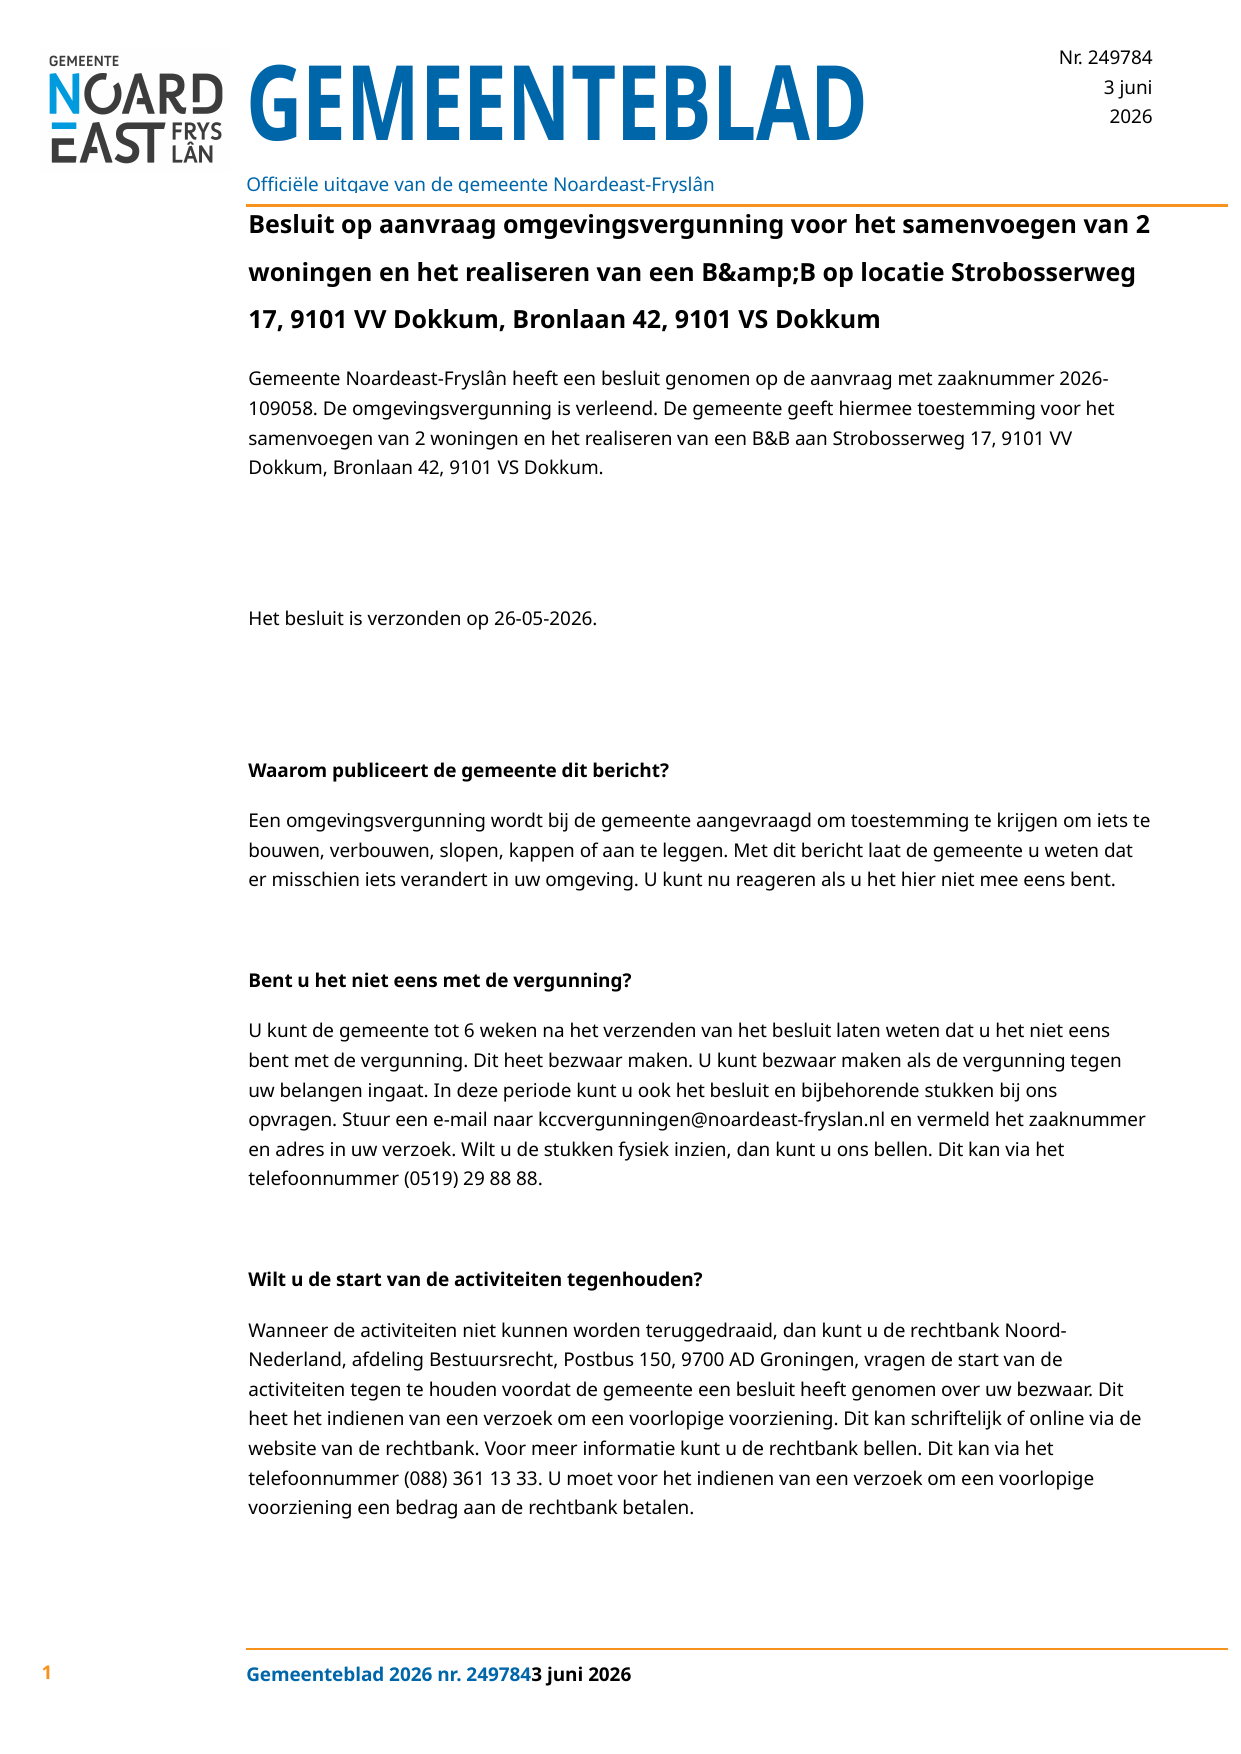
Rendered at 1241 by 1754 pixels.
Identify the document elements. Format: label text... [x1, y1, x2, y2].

text Waarom publiceert de gemeente dit bericht? [248, 757, 1152, 782]
text Besluit op aanvraag omgevingsvergunning voor het samenvoegen van 2 woningen en het realiseren van een B&amp;B op locatie Strobosserweg 17, 9101 VV Dokkum, Bronlaan 42, 9101 VS Dokkum [248, 207, 1152, 336]
text Wanneer de activiteiten niet kunnen worden teruggedraaid, dan kunt u de rechtbank Noord-Nederland, afdeling Bestuursrecht, Postbus 150, 9700 AD Groningen, vragen de start van de activiteiten tegen te houden voordat de gemeente een besluit heeft genomen over uw bezwaar. Dit heet het indienen van een verzoek om een voorlopige voorziening. Dit kan schriftelijk of online via de website van de rechtbank. Voor meer informatie kunt u de rechtbank bellen. Dit kan via het telefoonnummer (088) 361 13 33. U moet voor het indienen van een verzoek om een voorlopige voorziening een bedrag aan de rechtbank betalen. [248, 1317, 1152, 1520]
text Bent u het niet eens met de vergunning? [248, 967, 1152, 993]
text Een omgevingsvergunning wordt bij de gemeente aangevraagd om toestemming te krijgen om iets te bouwen, verbouwen, slopen, kappen of aan te leggen. Met dit bericht laat de gemeente u weten dat er misschien iets verandert in uw omgeving. U kunt nu reageren als u het hier niet mee eens bent. [248, 807, 1152, 892]
text Gemeente Noardeast-Fryslân heeft een besluit genomen op de aanvraag met zaaknummer 2026-109058. De omgevingsvergunning is verleend. De gemeente geeft hiermee toestemming voor het samenvoegen van 2 woningen en het realiseren van een B&B aan Strobosserweg 17, 9101 VV Dokkum, Bronlaan 42, 9101 VS Dokkum. [248, 366, 1152, 480]
text U kunt de gemeente tot 6 weken na het verzenden van het besluit laten weten dat u het niet eens bent met de vergunning. Dit heet bezwaar maken. U kunt bezwaar maken als de vergunning tegen uw belangen ingaat. In deze periode kunt u ook het besluit en bijbehorende stukken bij ons opvragen. Stuur een e-mail naar kccvergunningen@noardeast-fryslan.nl en vermeld het zaaknummer en adres in uw verzoek. Wilt u de stukken fysiek inzien, dan kunt u ons bellen. Dit kan via het telefoonnummer (0519) 29 88 88. [248, 1018, 1152, 1191]
text Wilt u de start van de activiteiten tegenhouden? [248, 1266, 1152, 1292]
text Het besluit is verzonden op 26-05-2026. [248, 606, 1152, 631]
picture [41, 47, 231, 172]
